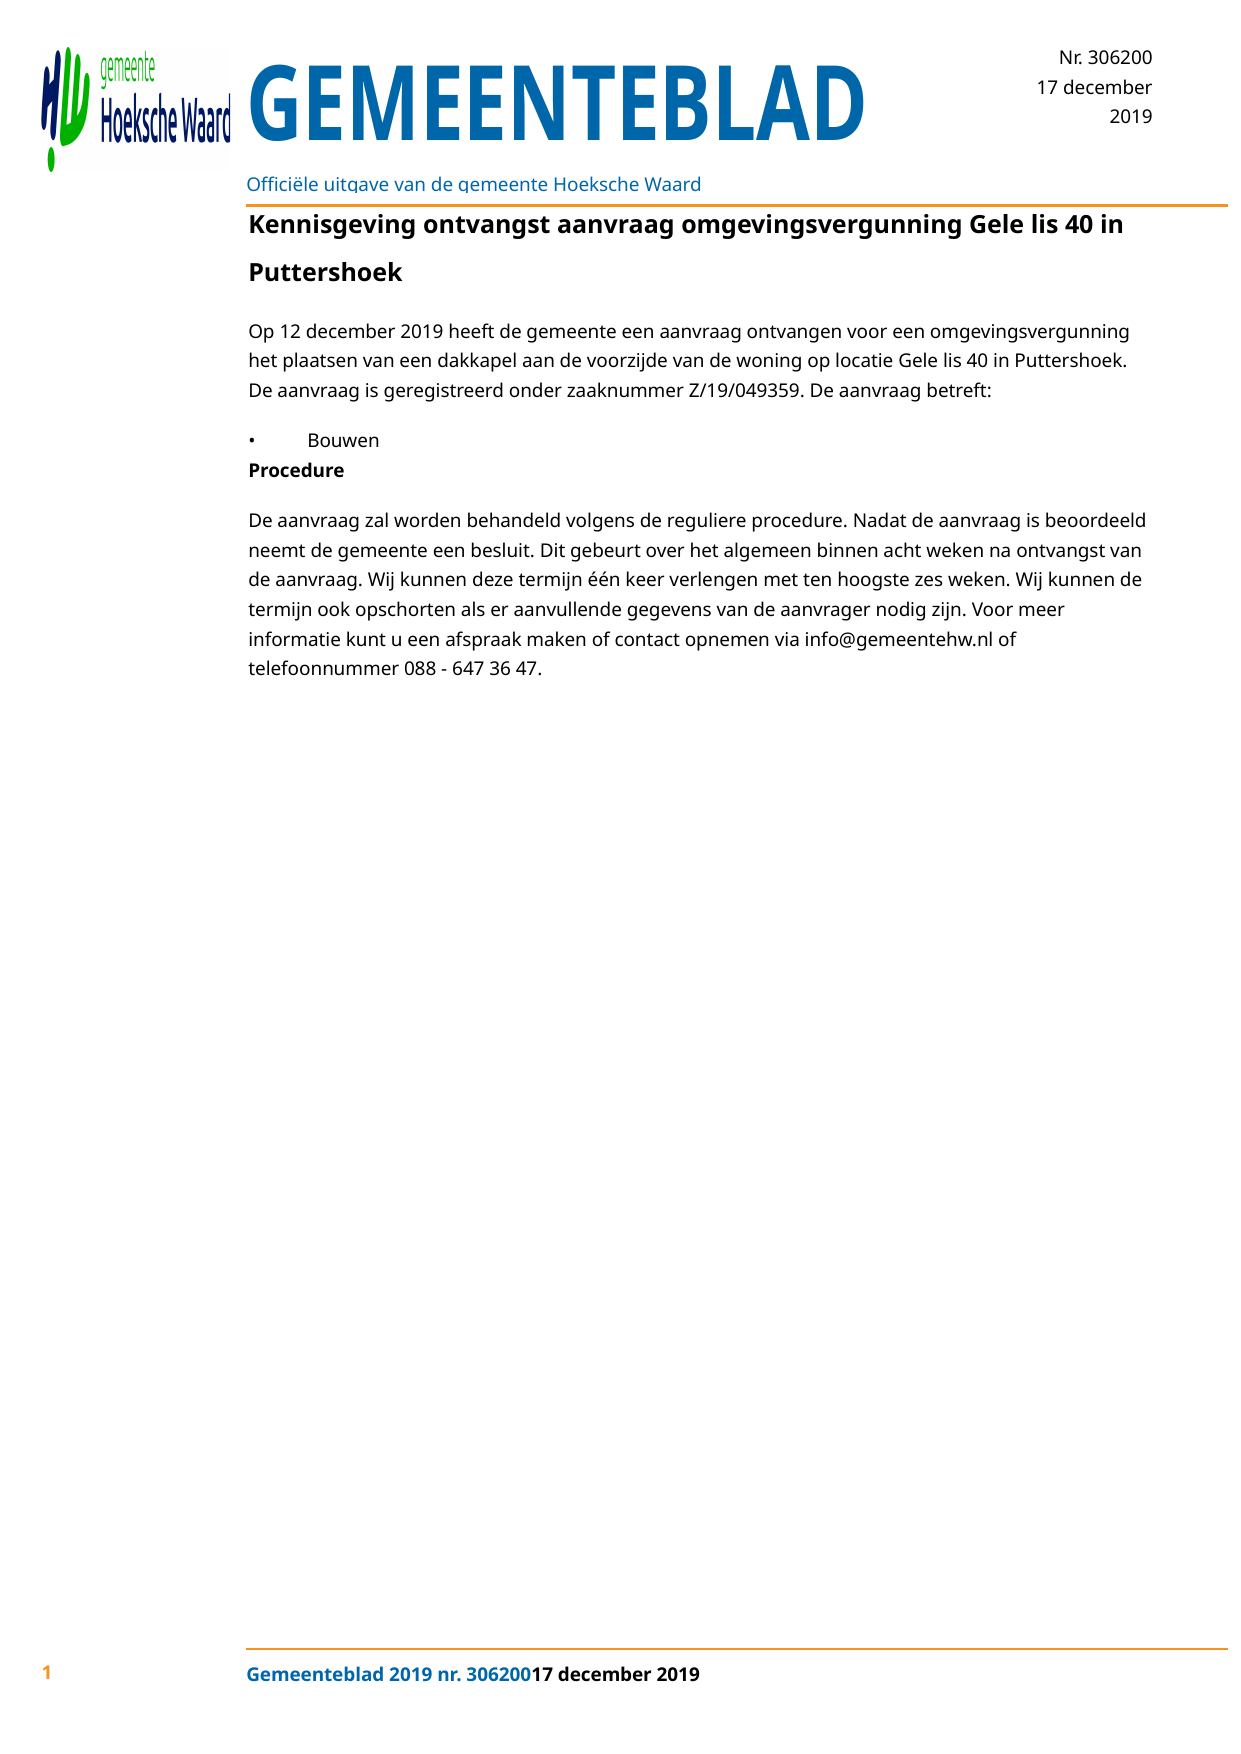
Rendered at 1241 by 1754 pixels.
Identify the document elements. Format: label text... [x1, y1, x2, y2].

text Op 12 december 2019 heeft de gemeente een aanvraag ontvangen voor een omgevingsvergunning het plaatsen van een dakkapel aan de voorzijde van de woning op locatie Gele lis 40 in Puttershoek. De aanvraag is geregistreerd onder zaaknummer Z/19/049359. De aanvraag betreft: [248, 318, 1152, 403]
text Kennisgeving ontvangst aanvraag omgevingsvergunning Gele lis 40 in Puttershoek [248, 207, 1152, 288]
text Procedure [248, 457, 1152, 483]
text De aanvraag zal worden behandeld volgens de reguliere procedure. Nadat de aanvraag is beoordeeld neemt de gemeente een besluit. Dit gebeurt over het algemeen binnen acht weken na ontvangst van de aanvraag. Wij kunnen deze termijn één keer verlengen met ten hoogste zes weken. Wij kunnen de termijn ook opschorten als er aanvullende gegevens van de aanvrager nodig zijn. Voor meer informatie kunt u een afspraak maken of contact opnemen via info@gemeentehw.nl of telefoonnummer 088 - 647 36 47. [248, 507, 1152, 681]
picture [41, 47, 231, 172]
list Bouwen [248, 427, 1152, 453]
